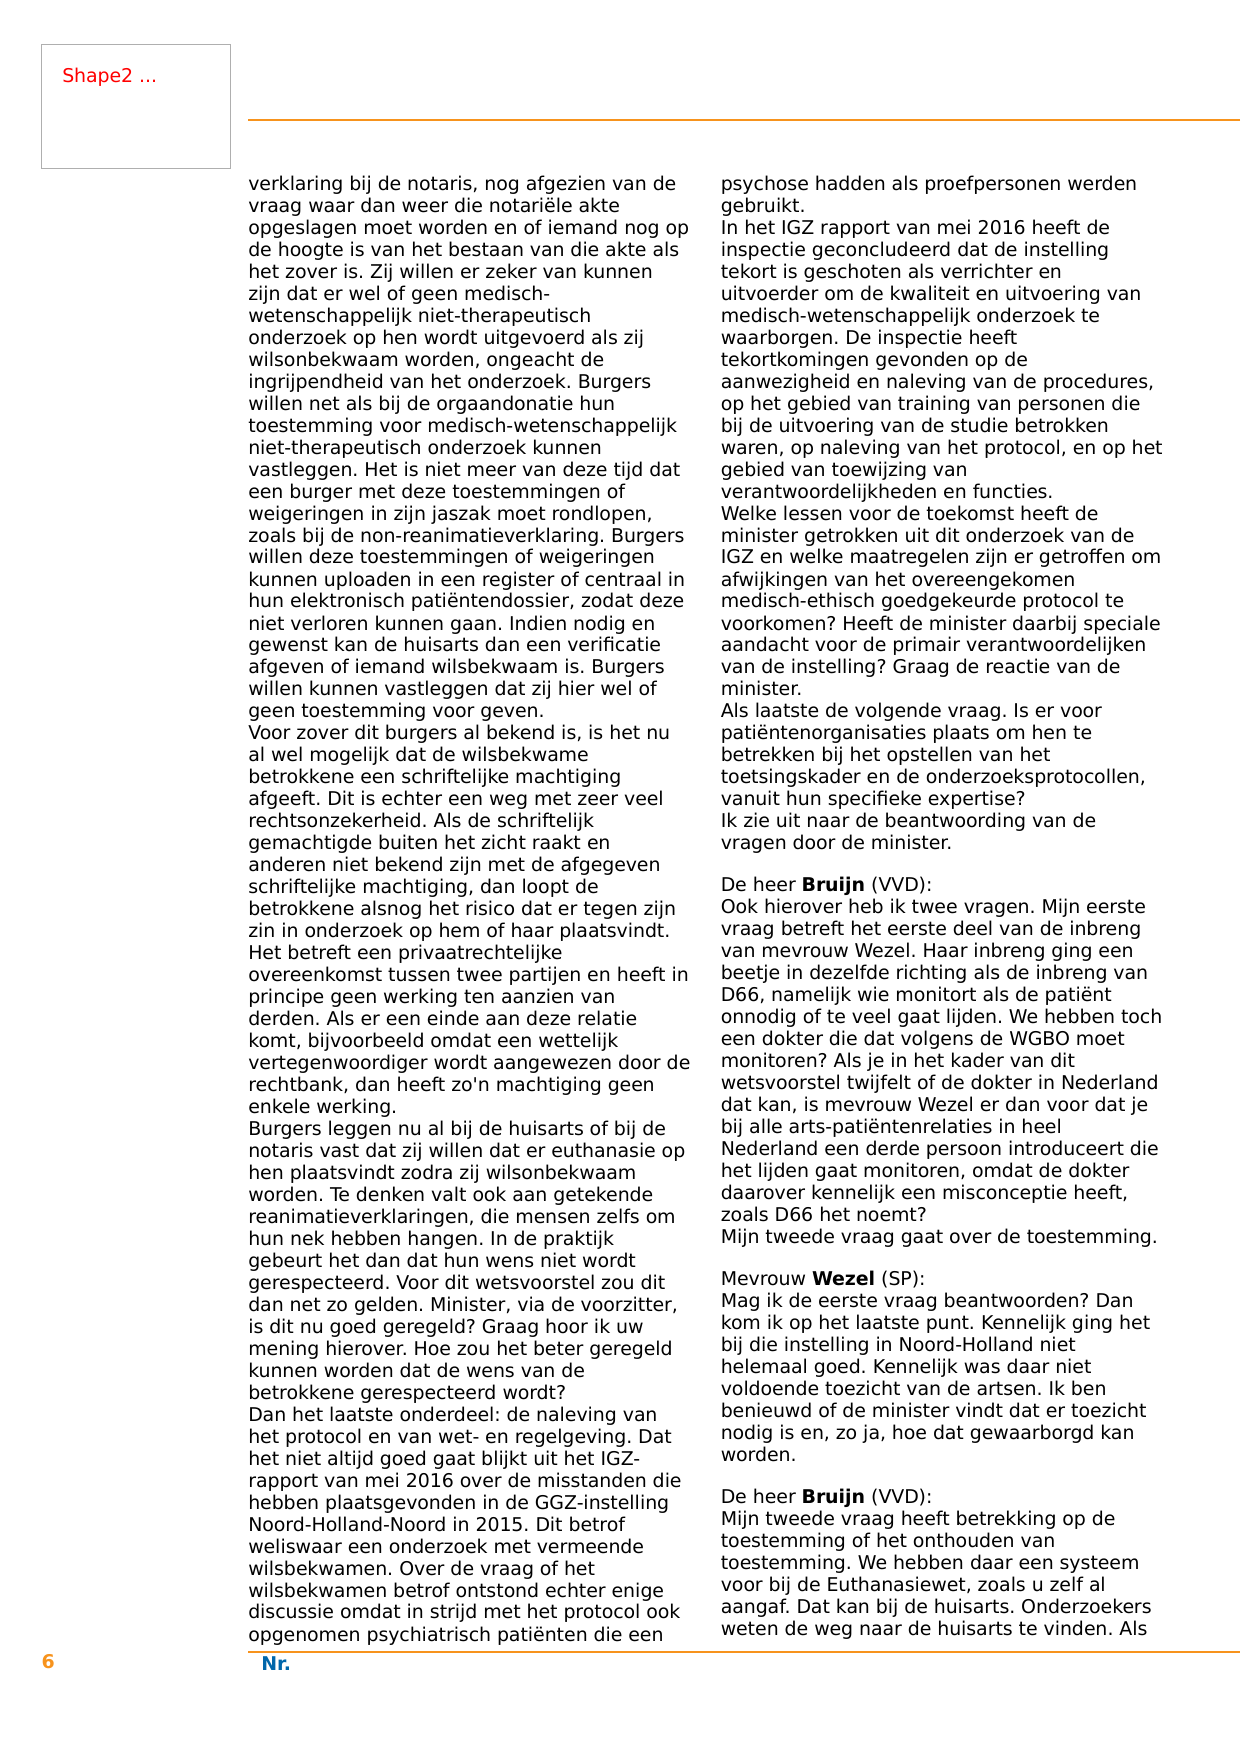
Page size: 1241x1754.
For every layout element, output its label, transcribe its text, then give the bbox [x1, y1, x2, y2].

text De heer Bruijn (VVD): [721, 874, 1163, 896]
text In het IGZ rapport van mei 2016 heeft de inspectie geconcludeerd dat de instelling tekort is geschoten als verrichter en uitvoerder om de kwaliteit en uitvoering van medisch-wetenschappelijk onderzoek te waarborgen. De inspectie heeft tekortkomingen gevonden op de aanwezigheid en naleving van de procedures, op het gebied van training van personen die bij de uitvoering van de studie betrokken waren, op naleving van het protocol, en op het gebied van toewijzing van verantwoordelijkheden en functies. [721, 217, 1163, 502]
text Als laatste de volgende vraag. Is er voor patiëntenorganisaties plaats om hen te betrekken bij het opstellen van het toetsingskader en de onderzoeksprotocollen, vanuit hun specifieke expertise? [721, 700, 1163, 810]
text Voor zover dit burgers al bekend is, is het nu al wel mogelijk dat de wilsbekwame betrokkene een schriftelijke machtiging afgeeft. Dit is echter een weg met zeer veel rechtsonzekerheid. Als de schriftelijk gemachtigde buiten het zicht raakt en anderen niet bekend zijn met de afgegeven schriftelijke machtiging, dan loopt de betrokkene alsnog het risico dat er tegen zijn zin in onderzoek op hem of haar plaatsvindt. Het betreft een privaatrechtelijke overeenkomst tussen twee partijen en heeft in principe geen werking ten aanzien van derden. Als er een einde aan deze relatie komt, bijvoorbeeld omdat een wettelijk vertegenwoordiger wordt aangewezen door de rechtbank, dan heeft zo'n machtiging geen enkele werking. [248, 722, 691, 1118]
text Dan het laatste onderdeel: de naleving van het protocol en van wet- en regelgeving. Dat het niet altijd goed gaat blijkt uit het IGZ-rapport van mei 2016 over de misstanden die hebben plaatsgevonden in de GGZ-instelling Noord-Holland-Noord in 2015. Dit betrof weliswaar een onderzoek met vermeende wilsbekwamen. Over de vraag of het wilsbekwamen betrof ontstond echter enige discussie omdat in strijd met het protocol ook opgenomen psychiatrisch patiënten die een [248, 1404, 691, 1645]
text Mevrouw Wezel (SP): [721, 1268, 1163, 1290]
text Ook hierover heb ik twee vragen. Mijn eerste vraag betreft het eerste deel van de inbreng van mevrouw Wezel. Haar inbreng ging een beetje in dezelfde richting als de inbreng van D66, namelijk wie monitort als de patiënt onnodig of te veel gaat lijden. We hebben toch een dokter die dat volgens de WGBO moet monitoren? Als je in het kader van dit wetsvoorstel twijfelt of de dokter in Nederland dat kan, is mevrouw Wezel er dan voor dat je bij alle arts-patiëntenrelaties in heel Nederland een derde persoon introduceert die het lijden gaat monitoren, omdat de dokter daarover kennelijk een misconceptie heeft, zoals D66 het noemt? [721, 896, 1163, 1226]
text Welke lessen voor de toekomst heeft de minister getrokken uit dit onderzoek van de IGZ en welke maatregelen zijn er getroffen om afwijkingen van het overeengekomen medisch-ethisch goedgekeurde protocol te voorkomen? Heeft de minister daarbij speciale aandacht voor de primair verantwoordelijken van de instelling? Graag de reactie van de minister. [721, 502, 1163, 700]
text Ik zie uit naar de beantwoording van de vragen door de minister. [721, 810, 1163, 854]
text Mijn tweede vraag gaat over de toestemming. [721, 1226, 1163, 1248]
text verklaring bij de notaris, nog afgezien van de vraag waar dan weer die notariële akte opgeslagen moet worden en of iemand nog op de hoogte is van het bestaan van die akte als het zover is. Zij willen er zeker van kunnen zijn dat er wel of geen medisch-wetenschappelijk niet-therapeutisch onderzoek op hen wordt uitgevoerd als zij wilsonbekwaam worden, ongeacht de ingrijpendheid van het onderzoek. Burgers willen net als bij de orgaandonatie hun toestemming voor medisch-wetenschappelijk niet-therapeutisch onderzoek kunnen vastleggen. Het is niet meer van deze tijd dat een burger met deze toestemmingen of weigeringen in zijn jaszak moet rondlopen, zoals bij de non-reanimatieverklaring. Burgers willen deze toestemmingen of weigeringen kunnen uploaden in een register of centraal in hun elektronisch patiëntendossier, zodat deze niet verloren kunnen gaan. Indien nodig en gewenst kan de huisarts dan een verificatie afgeven of iemand wilsbekwaam is. Burgers willen kunnen vastleggen dat zij hier wel of geen toestemming voor geven. [248, 173, 691, 722]
text Mag ik de eerste vraag beantwoorden? Dan kom ik op het laatste punt. Kennelijk ging het bij die instelling in Noord-Holland niet helemaal goed. Kennelijk was daar niet voldoende toezicht van de artsen. Ik ben benieuwd of de minister vindt dat er toezicht nodig is en, zo ja, hoe dat gewaarborgd kan worden. [721, 1290, 1163, 1466]
text Mijn tweede vraag heeft betrekking op de toestemming of het onthouden van toestemming. We hebben daar een systeem voor bij de Euthanasiewet, zoals u zelf al aangaf. Dat kan bij de huisarts. Onderzoekers weten de weg naar de huisarts te vinden. Als [721, 1508, 1163, 1639]
text Burgers leggen nu al bij de huisarts of bij de notaris vast dat zij willen dat er euthanasie op hen plaatsvindt zodra zij wilsonbekwaam worden. Te denken valt ook aan getekende reanimatieverklaringen, die mensen zelfs om hun nek hebben hangen. In de praktijk gebeurt het dan dat hun wens niet wordt gerespecteerd. Voor dit wetsvoorstel zou dit dan net zo gelden. Minister, via de voorzitter, is dit nu goed geregeld? Graag hoor ik uw mening hierover. Hoe zou het beter geregeld kunnen worden dat de wens van de betrokkene gerespecteerd wordt? [248, 1118, 691, 1404]
text De heer Bruijn (VVD): [721, 1486, 1163, 1508]
text psychose hadden als proefpersonen werden gebruikt. [721, 173, 1163, 217]
